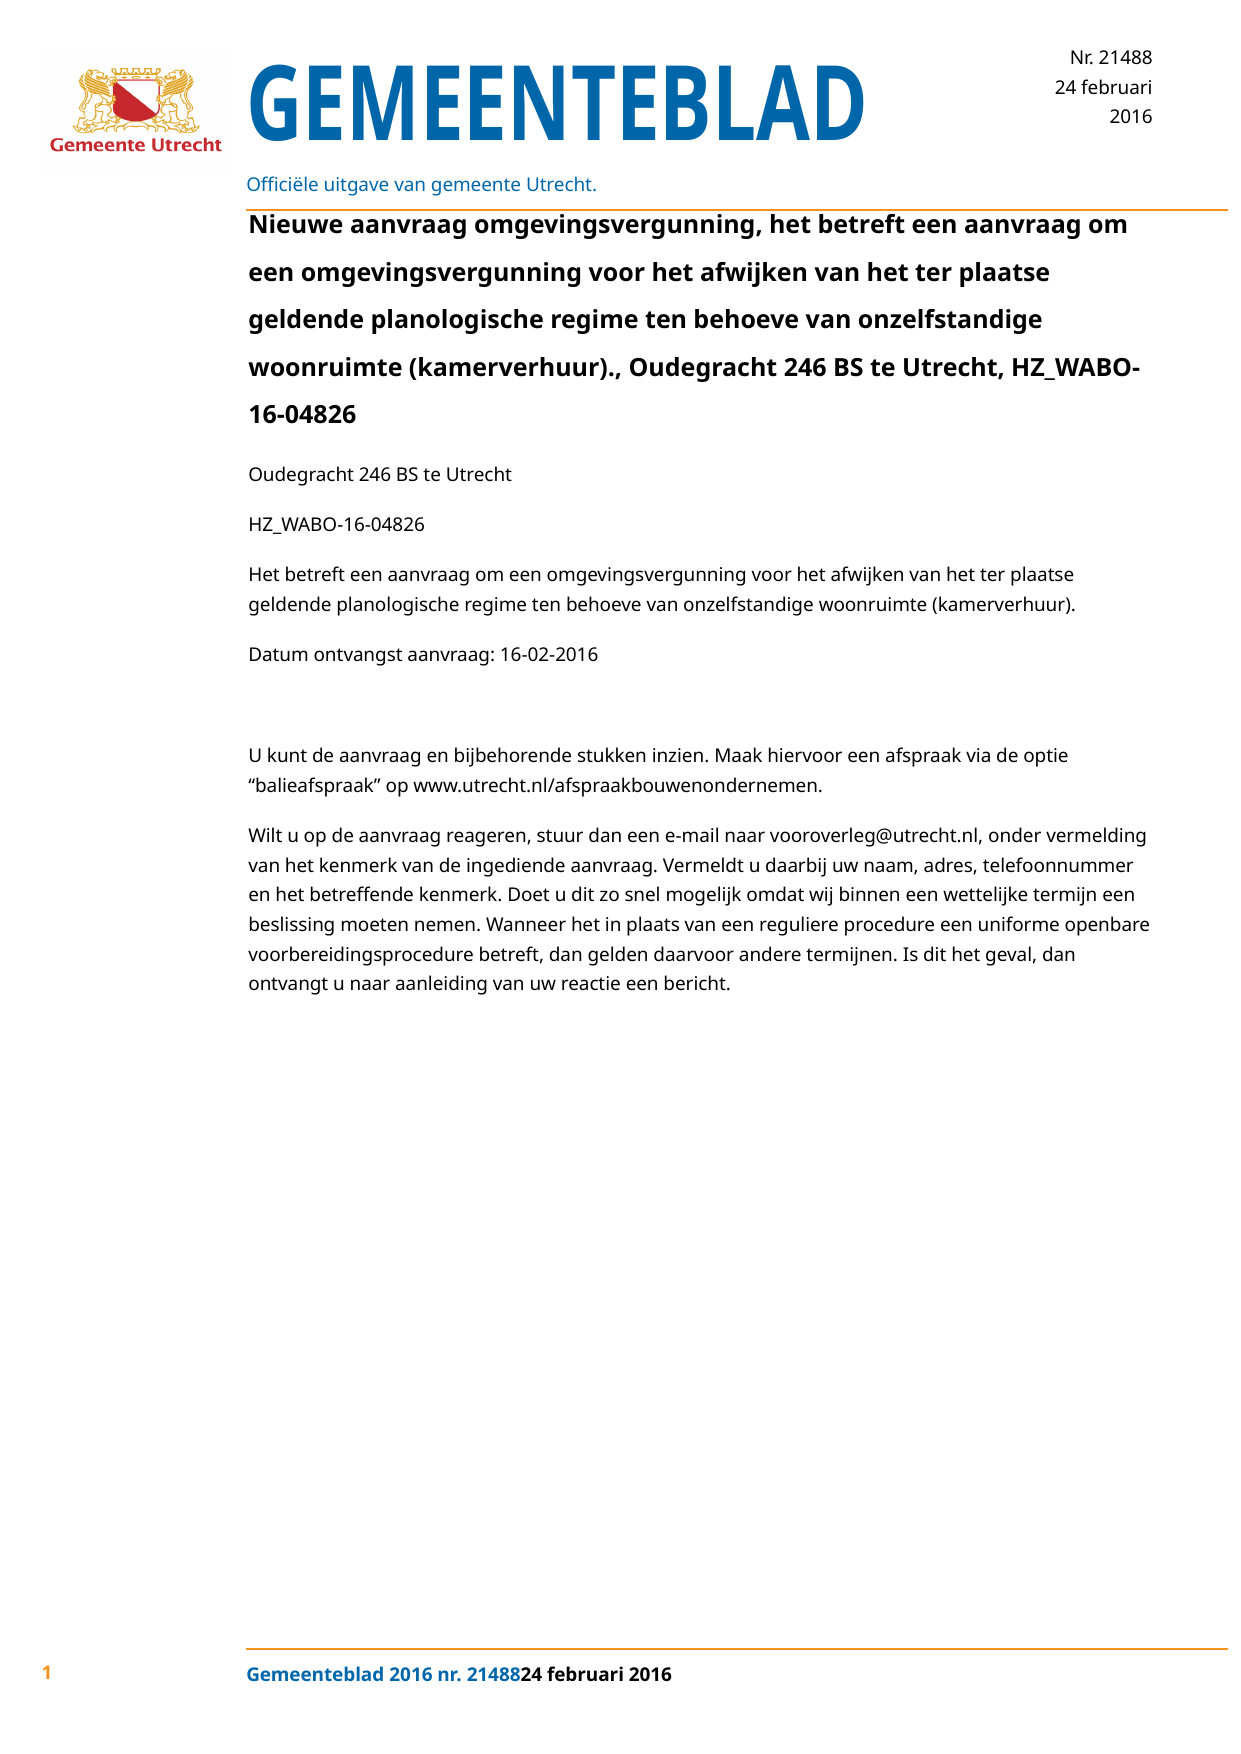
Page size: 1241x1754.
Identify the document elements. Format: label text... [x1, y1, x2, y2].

text Oudegracht 246 BS te Utrecht [248, 461, 1152, 486]
text Wilt u op de aanvraag reageren, stuur dan een e-mail naar vooroverleg@utrecht.nl, onder vermelding van het kenmerk van de ingediende aanvraag. Vermeldt u daarbij uw naam, adres, telefoonnummer en het betreffende kenmerk. Doet u dit zo snel mogelijk omdat wij binnen een wettelijke termijn een beslissing moeten nemen. Wanneer het in plaats van een reguliere procedure een uniforme openbare voorbereidingsprocedure betreft, dan gelden daarvoor andere termijnen. Is dit het geval, dan ontvangt u naar aanleiding van uw reactie een bericht. [248, 822, 1152, 996]
text Datum ontvangst aanvraag: 16-02-2016 [248, 642, 1152, 667]
text Nieuwe aanvraag omgevingsvergunning, het betreft een aanvraag om een omgevingsvergunning voor het afwijken van het ter plaatse geldende planologische regime ten behoeve van onzelfstandige woonruimte (kamerverhuur)., Oudegracht 246 BS te Utrecht, HZ_WABO-16-04826 [248, 211, 1152, 431]
text HZ_WABO-16-04826 [248, 511, 1152, 537]
text Het betreft een aanvraag om een omgevingsvergunning voor het afwijken van het ter plaatse geldende planologische regime ten behoeve van onzelfstandige woonruimte (kamerverhuur). [248, 562, 1152, 617]
picture [41, 47, 231, 172]
text U kunt de aanvraag en bijbehorende stukken inzien. Maak hiervoor een afspraak via de optie “balieafspraak” op www.utrecht.nl/afspraakbouwenondernemen. [248, 742, 1152, 798]
